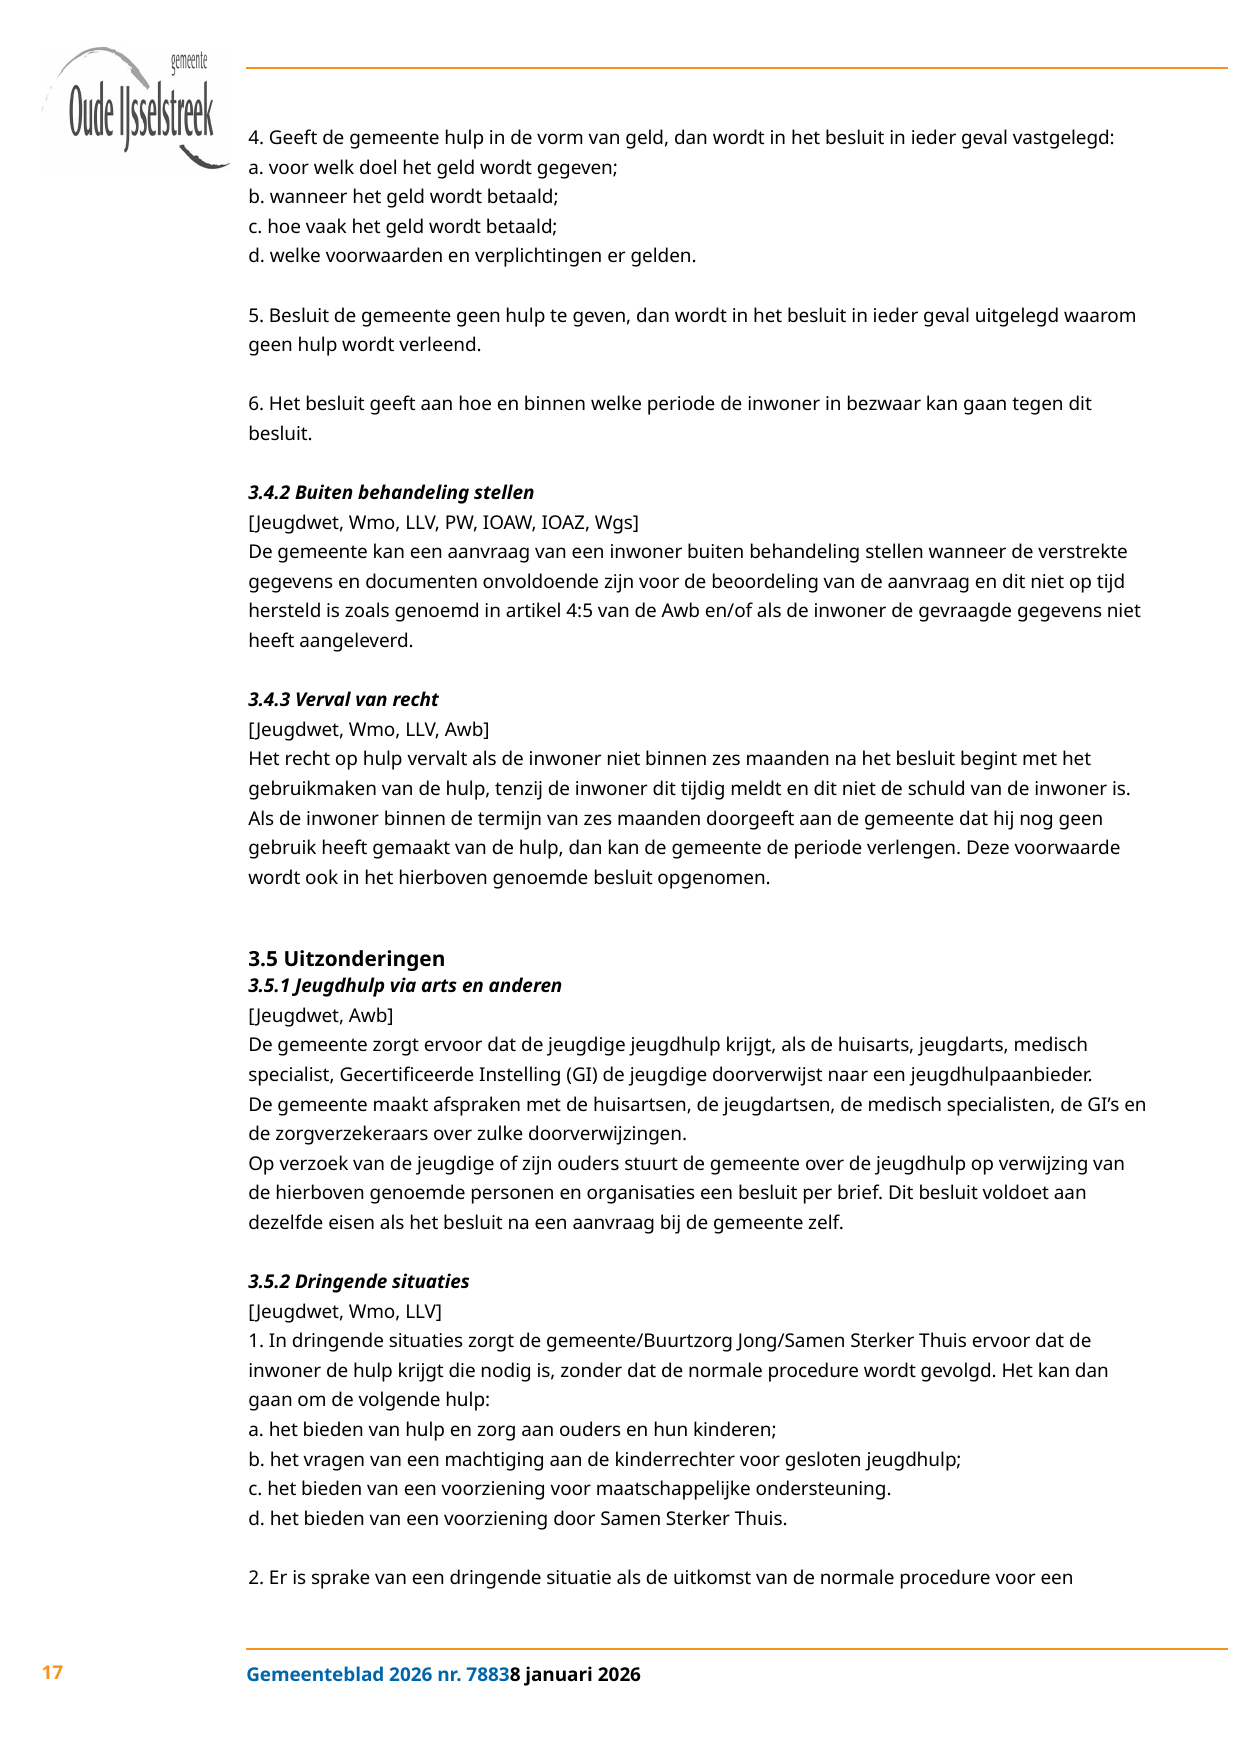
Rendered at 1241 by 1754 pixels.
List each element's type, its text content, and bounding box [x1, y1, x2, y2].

text 1. In dringende situaties zorgt de gemeente/Buurtzorg Jong/Samen Sterker Thuis ervoor dat de inwoner de hulp krijgt die nodig is, zonder dat de normale procedure wordt gevolgd. Het kan dan gaan om de volgende hulp: [248, 1327, 1152, 1412]
text [Jeugdwet, Awb] [248, 1002, 1152, 1028]
text [Jeugdwet, Wmo, LLV, Awb] [248, 716, 1152, 742]
text 3.5.1 Jeugdhulp via arts en anderen [248, 972, 1152, 998]
text De gemeente maakt afspraken met de huisartsen, de jeugdartsen, de medisch specialisten, de GI’s en de zorgverzekeraars over zulke doorverwijzingen. [248, 1091, 1152, 1146]
text 4. Geeft de gemeente hulp in de vorm van geld, dan wordt in het besluit in ieder geval vastgelegd: [248, 124, 1152, 150]
text 3.4.3 Verval van recht [248, 686, 1152, 712]
text a. voor welk doel het geld wordt gegeven; [248, 154, 1152, 180]
text a. het bieden van hulp en zorg aan ouders en hun kinderen; [248, 1416, 1152, 1442]
text c. het bieden van een voorziening voor maatschappelijke ondersteuning. [248, 1475, 1152, 1501]
text b. wanneer het geld wordt betaald; [248, 183, 1152, 209]
text 3.5.2 Dringende situaties [248, 1268, 1152, 1294]
text [Jeugdwet, Wmo, LLV] [248, 1298, 1152, 1323]
text d. het bieden van een voorziening door Samen Sterker Thuis. [248, 1505, 1152, 1531]
text b. het vragen van een machtiging aan de kinderrechter voor gesloten jeugdhulp; [248, 1446, 1152, 1471]
text 3.4.2 Buiten behandeling stellen [248, 479, 1152, 505]
text De gemeente zorgt ervoor dat de jeugdige jeugdhulp krijgt, als de huisarts, jeugdarts, medisch specialist, Gecertificeerde Instelling (GI) de jeugdige doorverwijst naar een jeugdhulpaanbieder. [248, 1032, 1152, 1087]
text De gemeente kan een aanvraag van een inwoner buiten behandeling stellen wanneer de verstrekte gegevens en documenten onvoldoende zijn voor de beoordeling van de aanvraag en dit niet op tijd hersteld is zoals genoemd in artikel 4:5 van de Awb en/of als de inwoner de gevraagde gegevens niet heeft aangeleverd. [248, 538, 1152, 653]
text [Jeugdwet, Wmo, LLV, PW, IOAW, IOAZ, Wgs] [248, 509, 1152, 535]
text 6. Het besluit geeft aan hoe en binnen welke periode de inwoner in bezwaar kan gaan tegen dit besluit. [248, 391, 1152, 446]
text c. hoe vaak het geld wordt betaald; [248, 213, 1152, 239]
text 3.5 Uitzonderingen [248, 944, 1152, 972]
text d. welke voorwaarden en verplichtingen er gelden. [248, 243, 1152, 268]
picture [41, 47, 231, 172]
text 2. Er is sprake van een dringende situatie als de uitkomst van de normale procedure voor een [248, 1564, 1152, 1590]
text 5. Besluit de gemeente geen hulp te geven, dan wordt in het besluit in ieder geval uitgelegd waarom geen hulp wordt verleend. [248, 302, 1152, 357]
text Het recht op hulp vervalt als de inwoner niet binnen zes maanden na het besluit begint met het gebruikmaken van de hulp, tenzij de inwoner dit tijdig meldt en dit niet de schuld van de inwoner is. Als de inwoner binnen de termijn van zes maanden doorgeeft aan de gemeente dat hij nog geen gebruik heeft gemaakt van de hulp, dan kan de gemeente de periode verlengen. Deze voorwaarde wordt ook in het hierboven genoemde besluit opgenomen. [248, 746, 1152, 890]
text Op verzoek van de jeugdige of zijn ouders stuurt de gemeente over de jeugdhulp op verwijzing van de hierboven genoemde personen en organisaties een besluit per brief. Dit besluit voldoet aan dezelfde eisen als het besluit na een aanvraag bij de gemeente zelf. [248, 1150, 1152, 1235]
